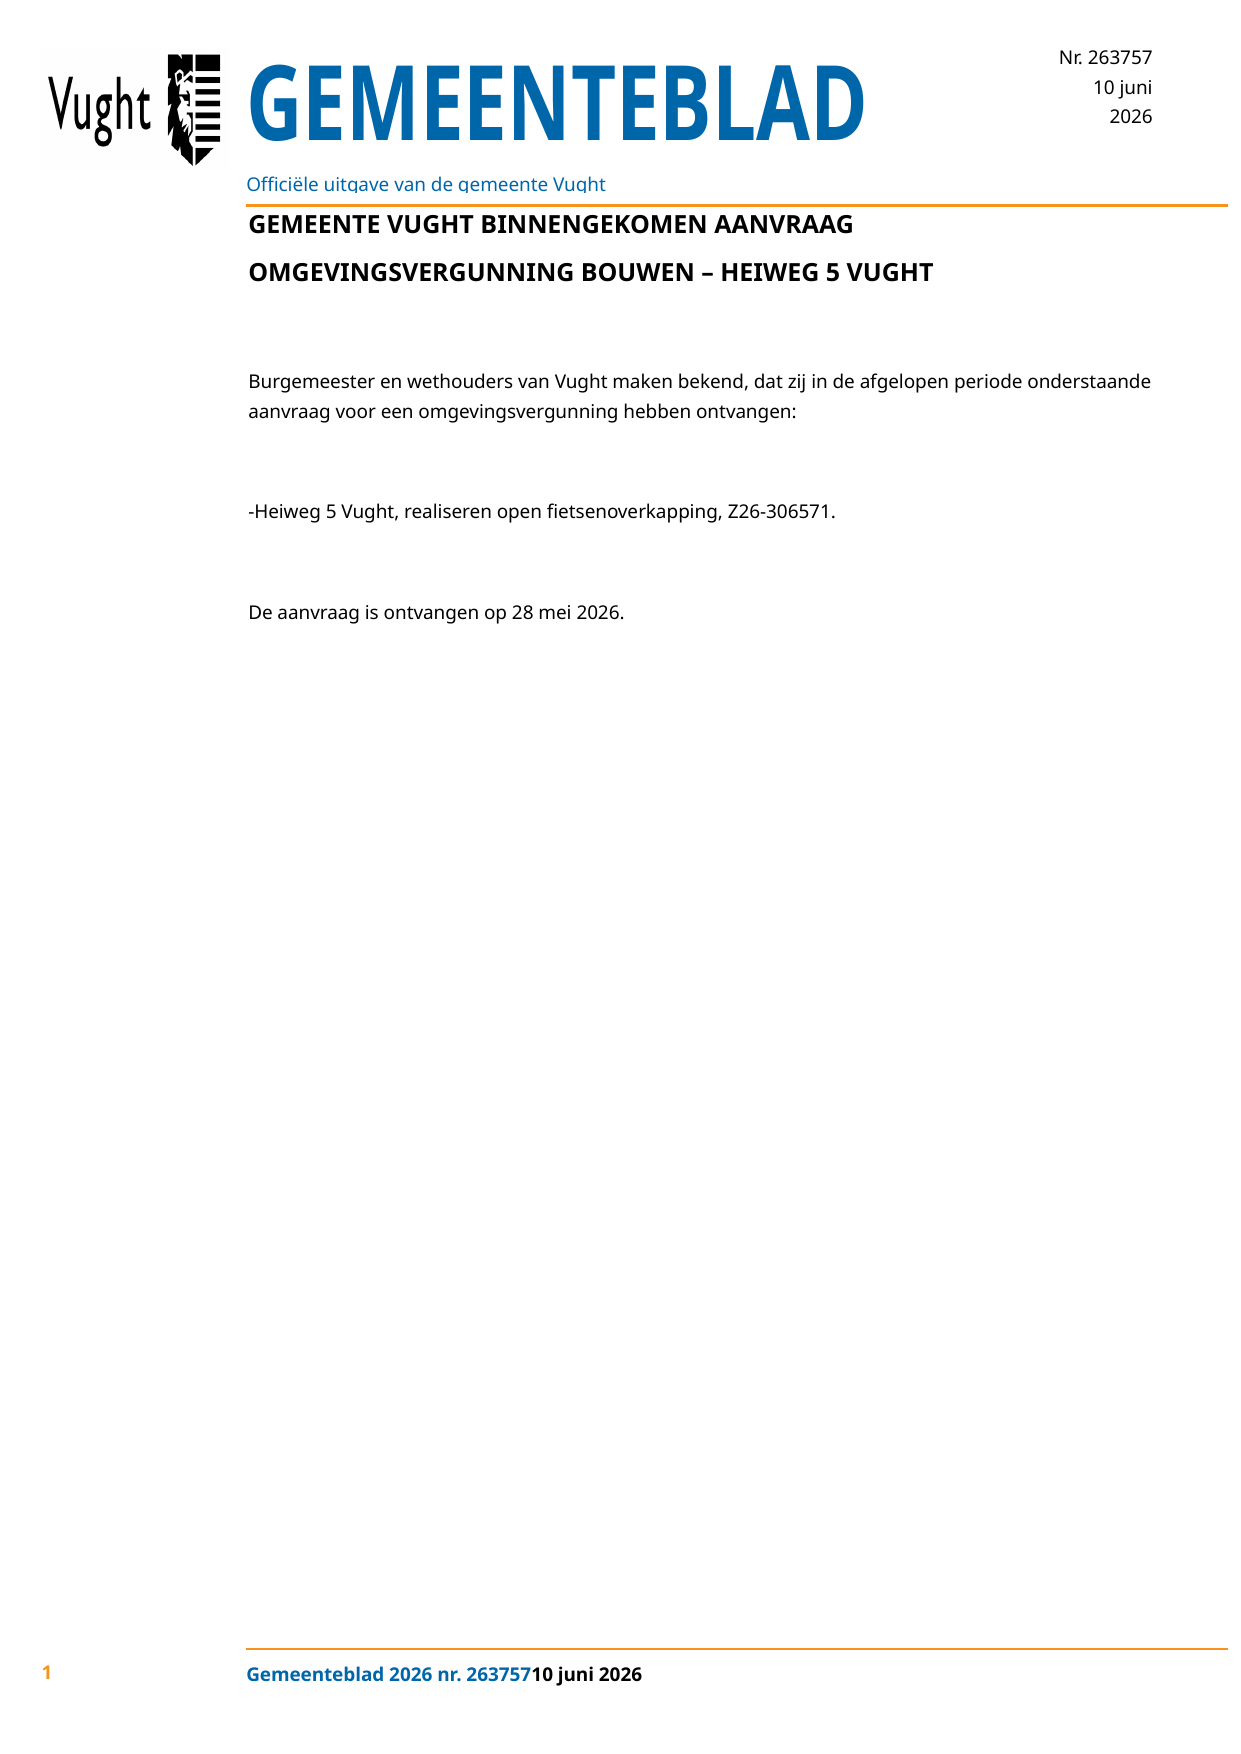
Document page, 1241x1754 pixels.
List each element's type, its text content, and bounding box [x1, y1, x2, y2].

text -Heiweg 5 Vught, realiseren open fietsenoverkapping, Z26-306571. [248, 499, 1152, 524]
text GEMEENTE VUGHT BINNENGEKOMEN AANVRAAG OMGEVINGSVERGUNNING BOUWEN – HEIWEG 5 VUGHT [248, 207, 1152, 288]
picture [41, 47, 231, 172]
text De aanvraag is ontvangen op 28 mei 2026. [248, 599, 1152, 625]
text Burgemeester en wethouders van Vught maken bekend, dat zij in de afgelopen periode onderstaande aanvraag voor een omgevingsvergunning hebben ontvangen: [248, 368, 1152, 424]
